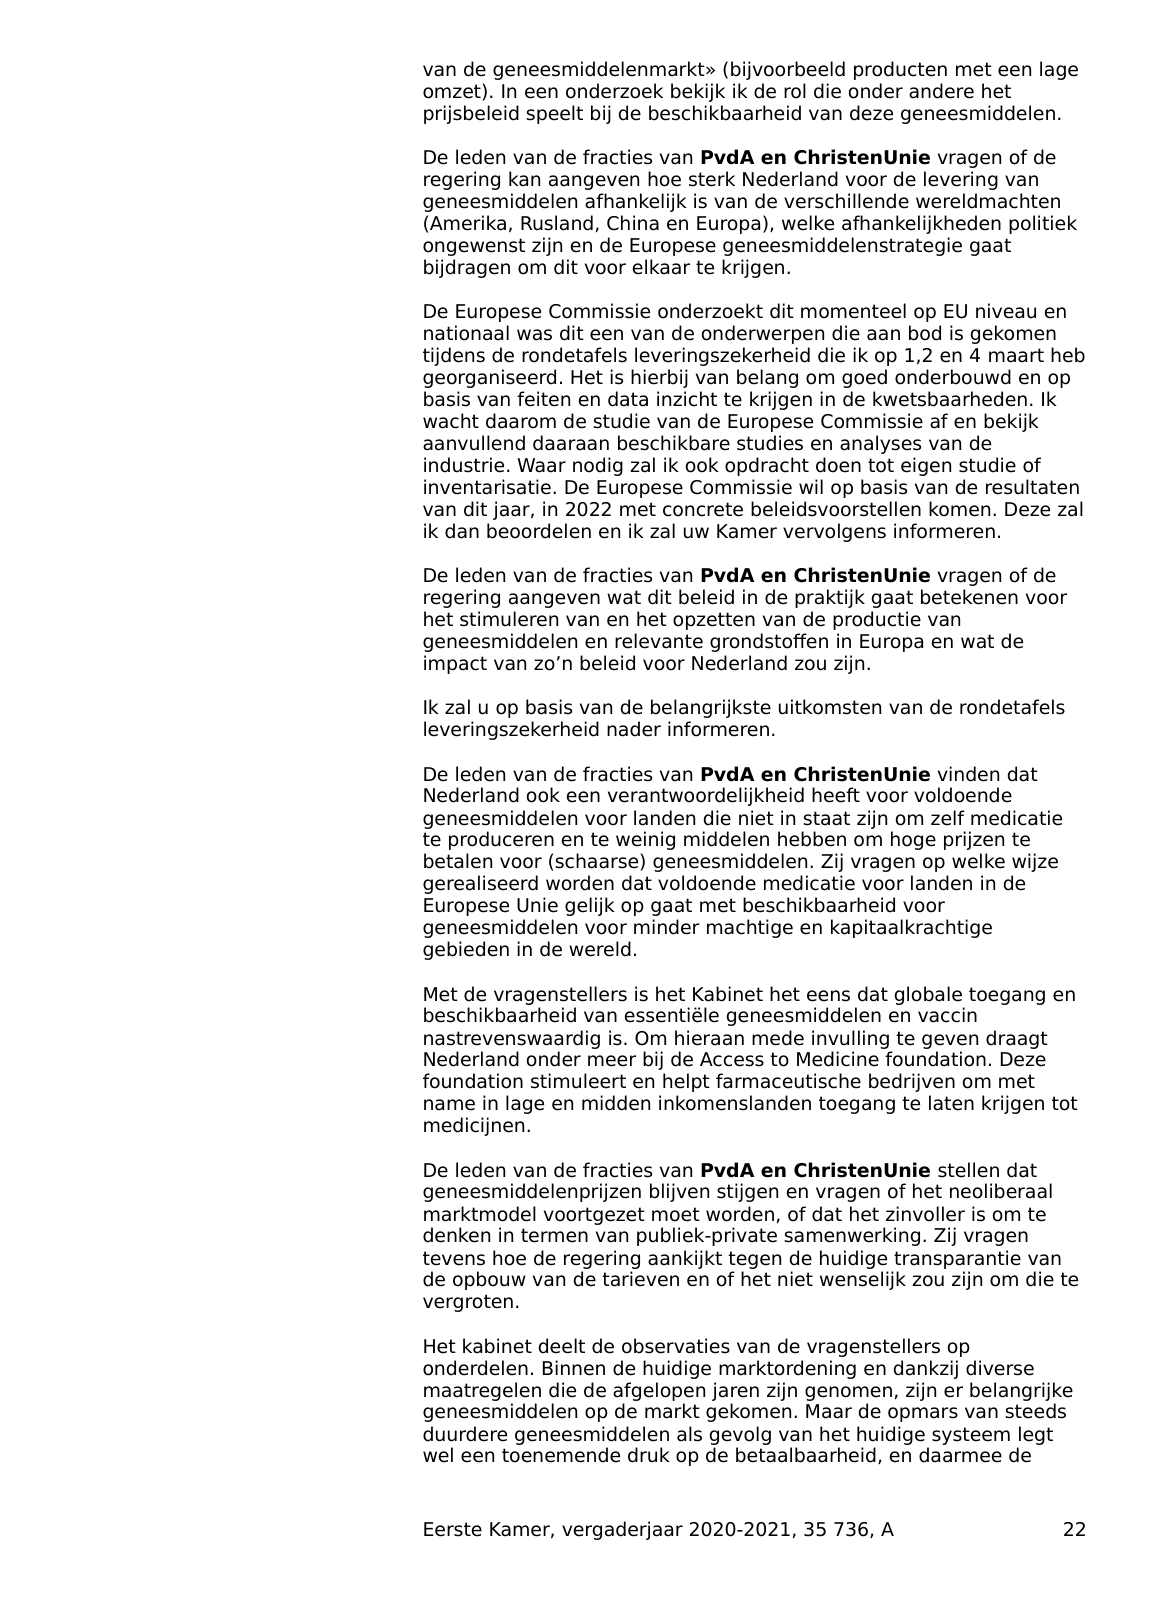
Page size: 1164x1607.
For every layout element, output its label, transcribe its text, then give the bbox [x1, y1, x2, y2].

text De leden van de fracties van PvdA en ChristenUnie vragen of de regering aangeven wat dit beleid in de praktijk gaat betekenen voor het stimuleren van en het opzetten van de productie van geneesmiddelen en relevante grondstoffen in Europa en wat de impact van zo’n beleid voor Nederland zou zijn. [422, 565, 1087, 675]
text Het kabinet deelt de observaties van de vragenstellers op onderdelen. Binnen de huidige marktordening en dankzij diverse maatregelen die de afgelopen jaren zijn genomen, zijn er belangrijke geneesmiddelen op de markt gekomen. Maar de opmars van steeds duurdere geneesmiddelen als gevolg van het huidige systeem legt wel een toenemende druk op de betaalbaarheid, en daarmee de [422, 1336, 1087, 1467]
text De Europese Commissie onderzoekt dit momenteel op EU niveau en nationaal was dit een van de onderwerpen die aan bod is gekomen tijdens de rondetafels leveringszekerheid die ik op 1,2 en 4 maart heb georganiseerd. Het is hierbij van belang om goed onderbouwd en op basis van feiten en data inzicht te krijgen in de kwetsbaarheden. Ik wacht daarom de studie van de Europese Commissie af en bekijk aanvullend daaraan beschikbare studies en analyses van de industrie. Waar nodig zal ik ook opdracht doen tot eigen studie of inventarisatie. De Europese Commissie wil op basis van de resultaten van dit jaar, in 2022 met concrete beleidsvoorstellen komen. Deze zal ik dan beoordelen en ik zal uw Kamer vervolgens informeren. [422, 301, 1087, 543]
text De leden van de fracties van PvdA en ChristenUnie stellen dat geneesmiddelenprijzen blijven stijgen en vragen of het neoliberaal marktmodel voortgezet moet worden, of dat het zinvoller is om te denken in termen van publiek-private samenwerking. Zij vragen tevens hoe de regering aankijkt tegen de huidige transparantie van de opbouw van de tarieven en of het niet wenselijk zou zijn om die te vergroten. [422, 1159, 1087, 1313]
text De leden van de fracties van PvdA en ChristenUnie vragen of de regering kan aangeven hoe sterk Nederland voor de levering van geneesmiddelen afhankelijk is van de verschillende wereldmachten (Amerika, Rusland, China en Europa), welke afhankelijkheden politiek ongewenst zijn en de Europese geneesmiddelenstrategie gaat bijdragen om dit voor elkaar te krijgen. [422, 147, 1087, 279]
text Ik zal u op basis van de belangrijkste uitkomsten van de rondetafels leveringszekerheid nader informeren. [422, 697, 1087, 741]
text van de geneesmiddelenmarkt» (bijvoorbeeld producten met een lage omzet). In een onderzoek bekijk ik de rol die onder andere het prijsbeleid speelt bij de beschikbaarheid van deze geneesmiddelen. [422, 59, 1087, 125]
text Met de vragenstellers is het Kabinet het eens dat globale toegang en beschikbaarheid van essentiële geneesmiddelen en vaccin nastrevenswaardig is. Om hieraan mede invulling te geven draagt Nederland onder meer bij de Access to Medicine foundation. Deze foundation stimuleert en helpt farmaceutische bedrijven om met name in lage en midden inkomenslanden toegang te laten krijgen tot medicijnen. [422, 983, 1087, 1137]
text De leden van de fracties van PvdA en ChristenUnie vinden dat Nederland ook een verantwoordelijkheid heeft voor voldoende geneesmiddelen voor landen die niet in staat zijn om zelf medicatie te produceren en te weinig middelen hebben om hoge prijzen te betalen voor (schaarse) geneesmiddelen. Zij vragen op welke wijze gerealiseerd worden dat voldoende medicatie voor landen in de Europese Unie gelijk op gaat met beschikbaarheid voor geneesmiddelen voor minder machtige en kapitaalkrachtige gebieden in de wereld. [422, 763, 1087, 961]
